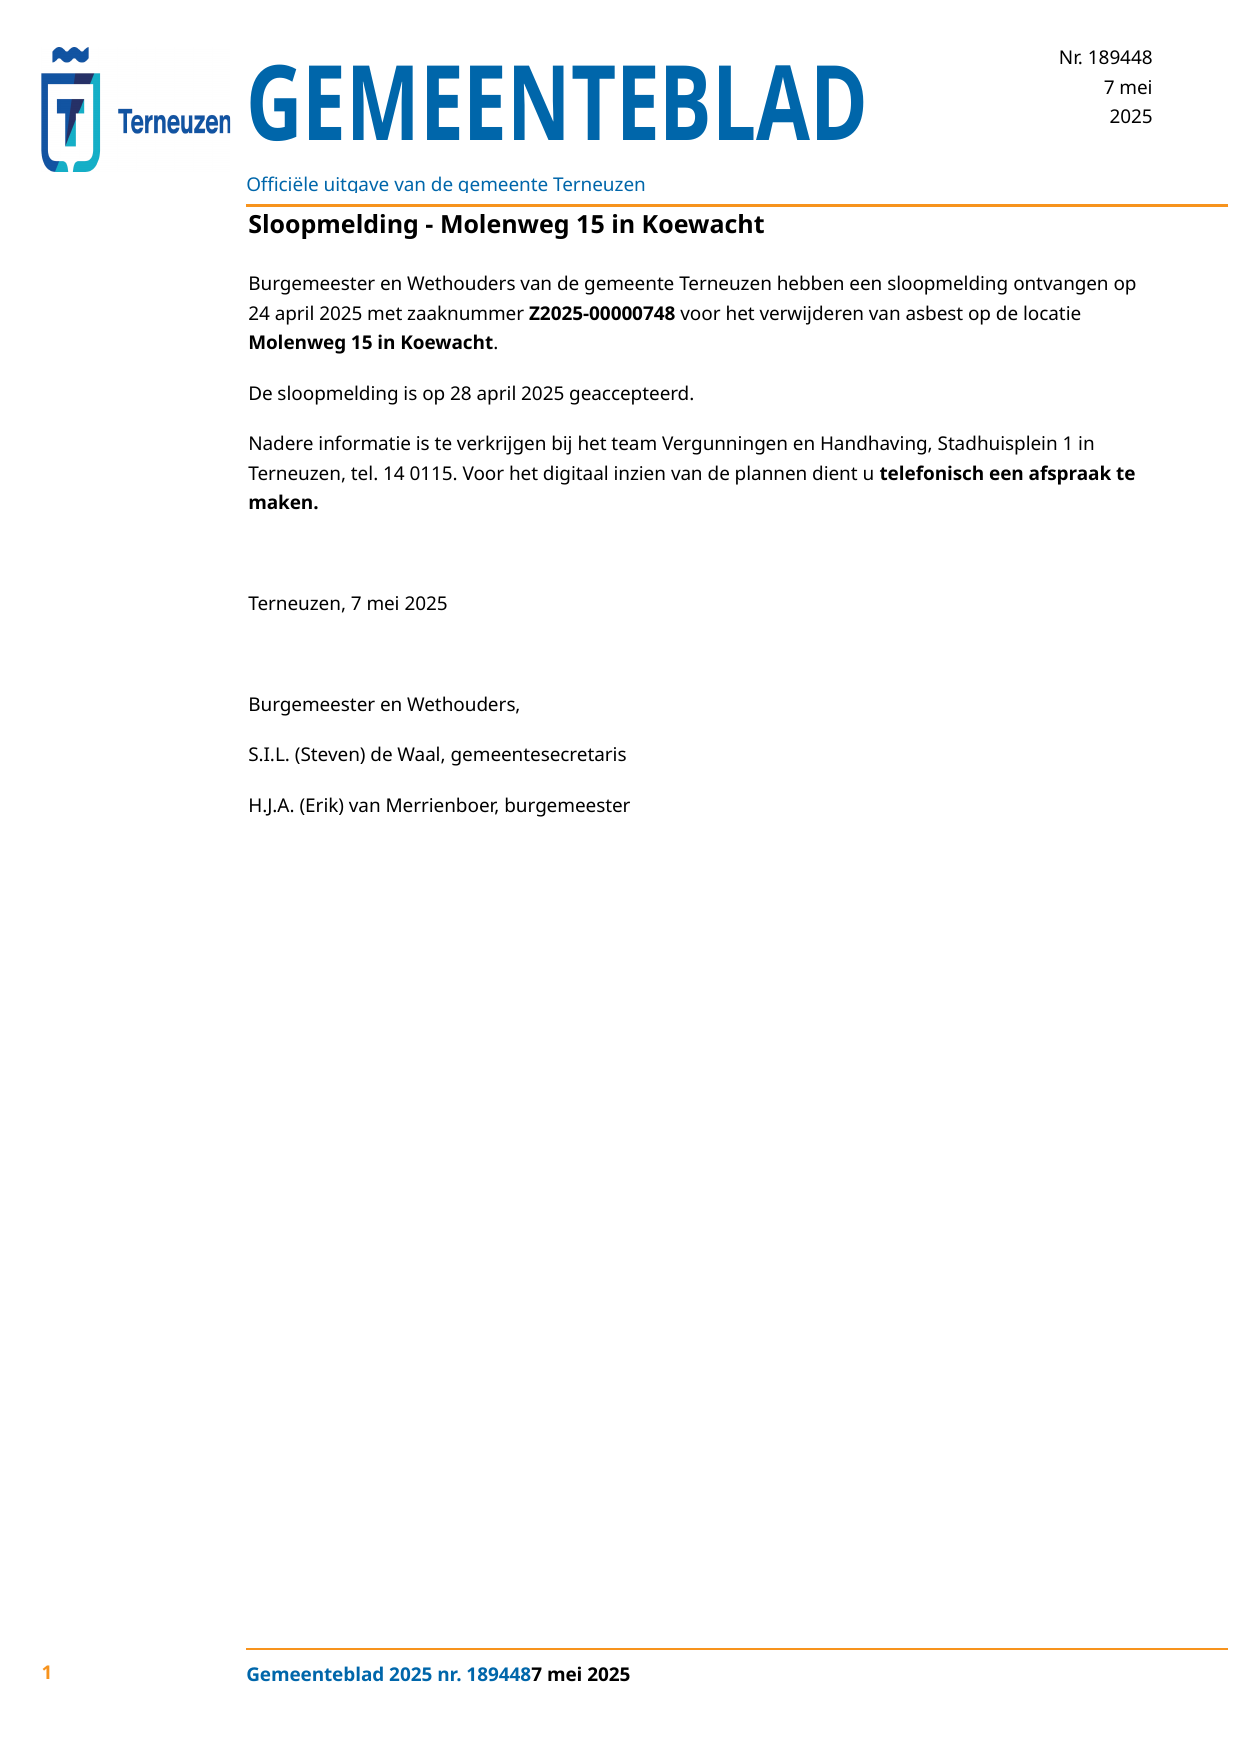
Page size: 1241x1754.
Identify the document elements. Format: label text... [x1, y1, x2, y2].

text De sloopmelding is op 28 april 2025 geaccepteerd. [248, 380, 1152, 406]
text Burgemeester en Wethouders van de gemeente Terneuzen hebben een sloopmelding ontvangen op 24 april 2025 met zaaknummer Z2025-00000748 voor het verwijderen van asbest op de locatie Molenweg 15 in Koewacht. [248, 270, 1152, 355]
text S.I.L. (Steven) de Waal, gemeentesecretaris [248, 742, 1152, 767]
picture [41, 47, 231, 172]
text Sloopmelding - Molenweg 15 in Koewacht [248, 207, 1152, 241]
text Terneuzen, 7 mei 2025 [248, 590, 1152, 616]
text H.J.A. (Erik) van Merrienboer, burgemeester [248, 792, 1152, 818]
text Burgemeester en Wethouders, [248, 691, 1152, 717]
text Nadere informatie is te verkrijgen bij het team Vergunningen en Handhaving, Stadhuisplein 1 in Terneuzen, tel. 14 0115. Voor het digitaal inzien van de plannen dient u telefonisch een afspraak te maken. [248, 430, 1152, 515]
